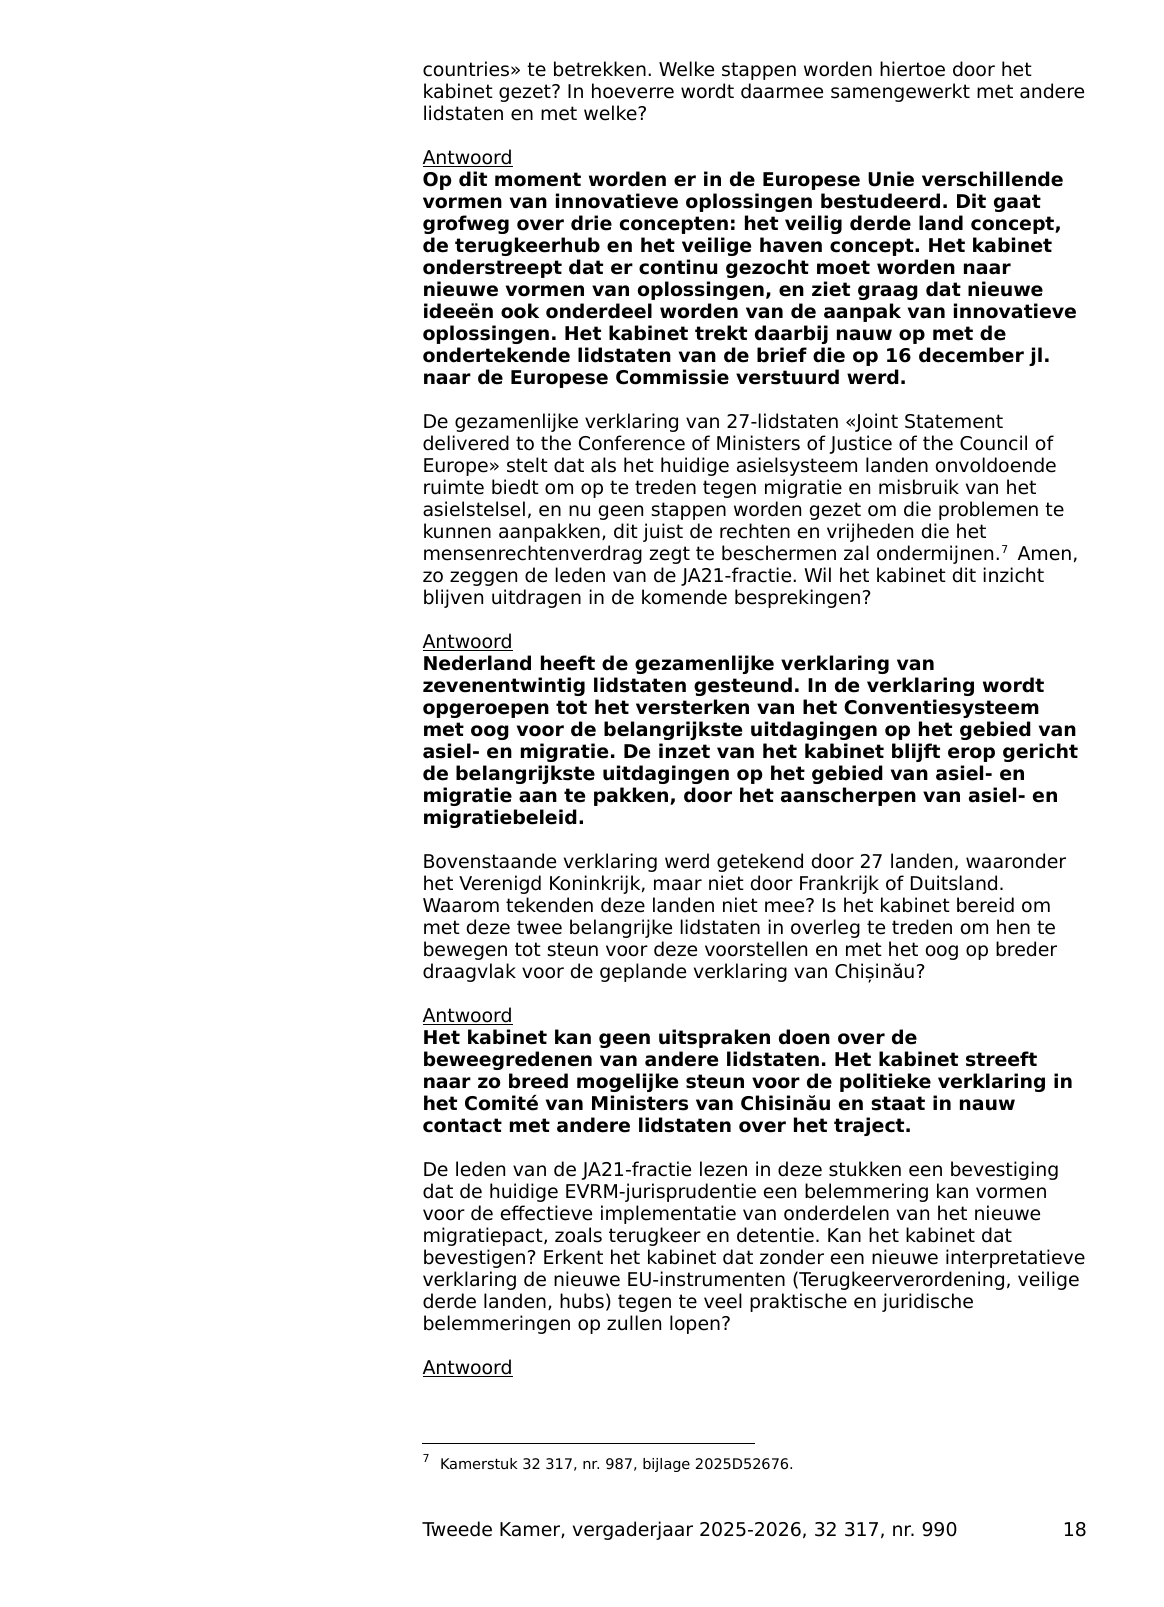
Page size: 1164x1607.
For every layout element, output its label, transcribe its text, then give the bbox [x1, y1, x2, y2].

text De gezamenlijke verklaring van 27-lidstaten «Joint Statement delivered to the Conference of Ministers of Justice of the Council of Europe» stelt dat als het huidige asielsysteem landen onvoldoende ruimte biedt om op te treden tegen migratie en misbruik van het asielstelsel, en nu geen stappen worden gezet om die problemen te kunnen aanpakken, dit juist de rechten en vrijheden die het mensenrechtenverdrag zegt te beschermen zal ondermijnen. Amen, zo zeggen de leden van de JA21-fractie. Wil het kabinet dit inzicht blijven uitdragen in de komende besprekingen? [422, 411, 1087, 609]
text Nederland heeft de gezamenlijke verklaring van zevenentwintig lidstaten gesteund. In de verklaring wordt opgeroepen tot het versterken van het Conventiesysteem met oog voor de belangrijkste uitdagingen op het gebied van asiel- en migratie. De inzet van het kabinet blijft erop gericht de belangrijkste uitdagingen op het gebied van asiel- en migratie aan te pakken, door het aanscherpen van asiel- en migratiebeleid. [422, 653, 1087, 829]
text countries» te betrekken. Welke stappen worden hiertoe door het kabinet gezet? In hoeverre wordt daarmee samengewerkt met andere lidstaten en met welke? [422, 59, 1087, 125]
text Antwoord [422, 1005, 1087, 1027]
text Antwoord [422, 631, 1087, 653]
text Kamerstuk 32 317, nr. 987, bijlage 2025D52676. [422, 1452, 1087, 1474]
text Op dit moment worden er in de Europese Unie verschillende vormen van innovatieve oplossingen bestudeerd. Dit gaat grofweg over drie concepten: het veilig derde land concept, de terugkeerhub en het veilige haven concept. Het kabinet onderstreept dat er continu gezocht moet worden naar nieuwe vormen van oplossingen, en ziet graag dat nieuwe ideeën ook onderdeel worden van de aanpak van innovatieve oplossingen. Het kabinet trekt daarbij nauw op met de ondertekende lidstaten van de brief die op 16 december jl. naar de Europese Commissie verstuurd werd. [422, 169, 1087, 389]
text De leden van de JA21-fractie lezen in deze stukken een bevestiging dat de huidige EVRM-jurisprudentie een belemmering kan vormen voor de effectieve implementatie van onderdelen van het nieuwe migratiepact, zoals terugkeer en detentie. Kan het kabinet dat bevestigen? Erkent het kabinet dat zonder een nieuwe interpretatieve verklaring de nieuwe EU-instrumenten (Terugkeerverordening, veilige derde landen, hubs) tegen te veel praktische en juridische belemmeringen op zullen lopen? [422, 1159, 1087, 1335]
text Antwoord [422, 1357, 1087, 1379]
text Antwoord [422, 147, 1087, 169]
text Het kabinet kan geen uitspraken doen over de beweegredenen van andere lidstaten. Het kabinet streeft naar zo breed mogelijke steun voor de politieke verklaring in het Comité van Ministers van Chisinău en staat in nauw contact met andere lidstaten over het traject. [422, 1027, 1087, 1137]
text Bovenstaande verklaring werd getekend door 27 landen, waaronder het Verenigd Koninkrijk, maar niet door Frankrijk of Duitsland. Waarom tekenden deze landen niet mee? Is het kabinet bereid om met deze twee belangrijke lidstaten in overleg te treden om hen te bewegen tot steun voor deze voorstellen en met het oog op breder draagvlak voor de geplande verklaring van Chișinău? [422, 851, 1087, 983]
